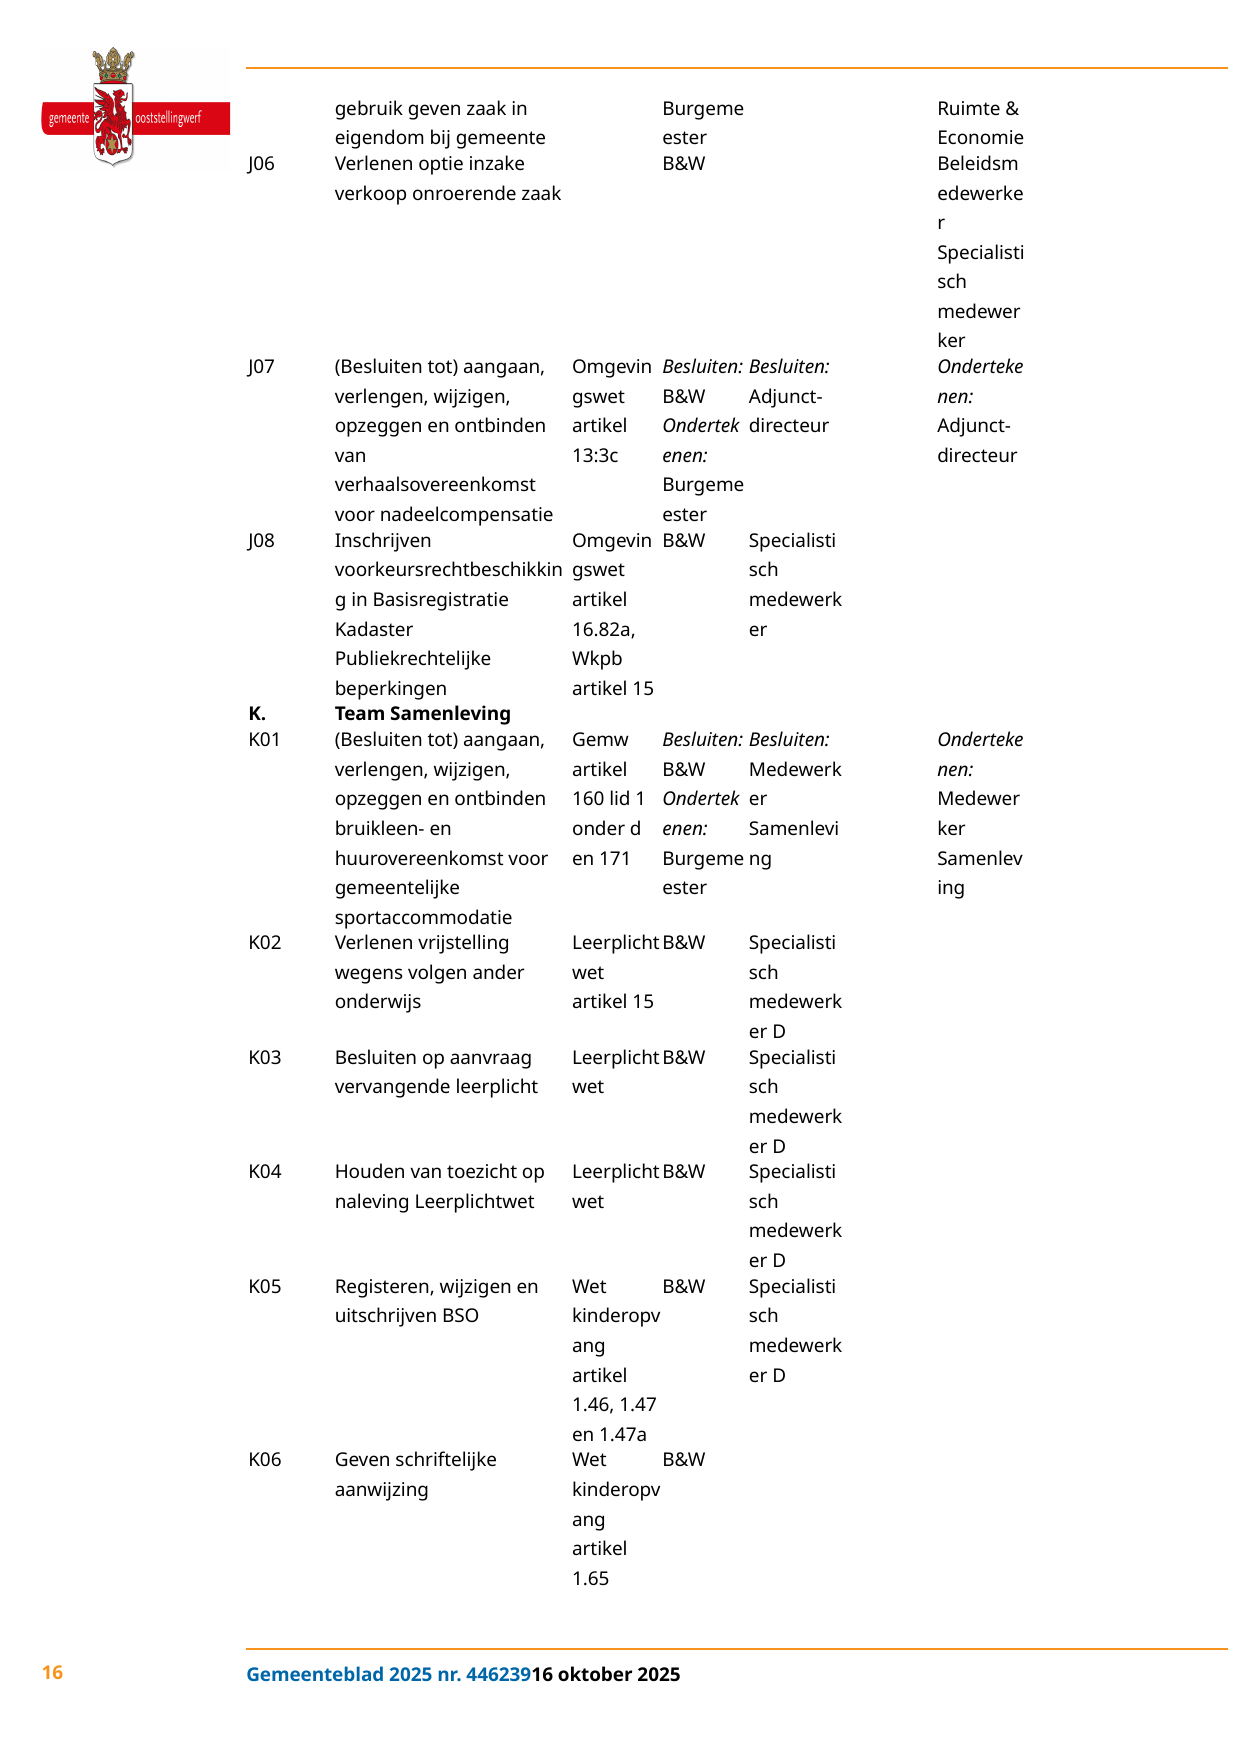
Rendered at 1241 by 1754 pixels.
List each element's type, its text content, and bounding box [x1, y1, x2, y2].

table_cell [572, 150, 662, 353]
table_cell Besluiten: Adjunct-directeur [749, 353, 843, 527]
table_cell Omgevingswet artikel 13:3c [572, 353, 662, 527]
table_cell Besluiten: B&W Ondertekenen: Burgemeester [662, 726, 749, 929]
table_cell Besluiten: B&W Ondertekenen: Burgemeester [662, 353, 749, 527]
table_cell Wet kinderopvang artikel 1.65 [572, 1447, 662, 1591]
table_cell [1027, 726, 1152, 929]
table_cell Wet kinderopvang artikel 1.46, 1.47 en 1.47a [572, 1273, 662, 1447]
picture [41, 47, 231, 172]
table_cell Houden van toezicht op naleving Leerplichtwet [335, 1159, 572, 1273]
table_cell [1027, 1273, 1152, 1447]
table_cell Leerplichtwet [572, 1044, 662, 1158]
table_cell B&W [662, 1044, 749, 1158]
table_cell B&W [662, 527, 749, 701]
table_cell [843, 150, 937, 353]
table_cell [1027, 701, 1152, 726]
table_cell [843, 726, 937, 929]
table_cell [843, 527, 937, 701]
table_cell [843, 1159, 937, 1273]
table_cell [749, 150, 843, 353]
table_cell Specialistisch medewerker D [749, 1044, 843, 1158]
table_cell [937, 1044, 1027, 1158]
table_cell Ruimte & Economie [937, 95, 1027, 150]
table_cell J08 [248, 527, 334, 701]
table_cell [1027, 930, 1152, 1044]
table_cell B&W [662, 1447, 749, 1591]
table_cell gebruik geven zaak in eigendom bij gemeente [335, 95, 572, 150]
table_cell [843, 1044, 937, 1158]
table_cell [843, 95, 937, 150]
table_cell [843, 930, 937, 1044]
table_cell [843, 1447, 937, 1591]
table_cell [937, 930, 1027, 1044]
table_cell B&W [662, 930, 749, 1044]
table_cell [1027, 150, 1152, 353]
table_cell [1027, 1159, 1152, 1273]
table_cell [572, 95, 662, 150]
table_cell [749, 95, 843, 150]
table_cell Leerplichtwet artikel 15 [572, 930, 662, 1044]
table_cell K05 [248, 1273, 334, 1447]
table_cell Ondertekenen: Medewerker Samenleving [937, 726, 1027, 929]
table_cell Ondertekenen: Adjunct-directeur [937, 353, 1027, 527]
table_cell [749, 701, 843, 726]
table_cell K03 [248, 1044, 334, 1158]
table_cell Specialistisch medewerker D [749, 930, 843, 1044]
table_cell [749, 1447, 843, 1591]
table_cell [937, 1273, 1027, 1447]
table_cell K. [248, 701, 334, 726]
table_cell Leerplichtwet [572, 1159, 662, 1273]
table_cell Gemw artikel 160 lid 1 onder d en 171 [572, 726, 662, 929]
table_cell Besluiten: Medewerker Samenleving [749, 726, 843, 929]
table_cell Inschrijven voorkeursrechtbeschikking in Basisregistratie Kadaster Publiekrechtelijke beperkingen [335, 527, 572, 701]
table_cell [937, 701, 1027, 726]
table_cell [843, 701, 937, 726]
table_cell Registeren, wijzigen en uitschrijven BSO [335, 1273, 572, 1447]
table_cell B&W [662, 150, 749, 353]
table_cell K02 [248, 930, 334, 1044]
table_cell Team Samenleving [335, 701, 572, 726]
table_cell [1027, 95, 1152, 150]
table_cell B&W [662, 1273, 749, 1447]
table_cell B&W [662, 1159, 749, 1273]
table_cell Verlenen vrijstelling wegens volgen ander onderwijs [335, 930, 572, 1044]
table_cell J07 [248, 353, 334, 527]
table_cell [843, 353, 937, 527]
table_cell [843, 1273, 937, 1447]
table_cell [1027, 353, 1152, 527]
table_cell [1027, 527, 1152, 701]
table_cell Besluiten op aanvraag vervangende leerplicht [335, 1044, 572, 1158]
table_cell [572, 701, 662, 726]
table_cell Specialistisch medewerker D [749, 1273, 843, 1447]
table_cell K06 [248, 1447, 334, 1591]
table_cell Burgemeester [662, 95, 749, 150]
table_cell Specialistisch medewerker [749, 527, 843, 701]
table_cell [937, 1447, 1027, 1591]
table_cell [1027, 1044, 1152, 1158]
table_cell [248, 95, 334, 150]
table_cell (Besluiten tot) aangaan, verlengen, wijzigen, opzeggen en ontbinden bruikleen- en huurovereenkomst voor gemeentelijke sportaccommodatie [335, 726, 572, 929]
table_cell [1027, 1447, 1152, 1591]
table_cell Geven schriftelijke aanwijzing [335, 1447, 572, 1591]
table_cell K01 [248, 726, 334, 929]
table_cell [662, 701, 749, 726]
table_cell (Besluiten tot) aangaan, verlengen, wijzigen, opzeggen en ontbinden van verhaalsovereenkomst voor nadeelcompensatie [335, 353, 572, 527]
table_cell Verlenen optie inzake verkoop onroerende zaak [335, 150, 572, 353]
table_cell K04 [248, 1159, 334, 1273]
table_cell [937, 1159, 1027, 1273]
table_cell Specialistisch medewerker D [749, 1159, 843, 1273]
table_cell J06 [248, 150, 334, 353]
table_cell [937, 527, 1027, 701]
table_cell Omgevingswet artikel 16.82a, Wkpb artikel 15 [572, 527, 662, 701]
table_cell Beleidsmedewerker Specialistisch medewerker [937, 150, 1027, 353]
